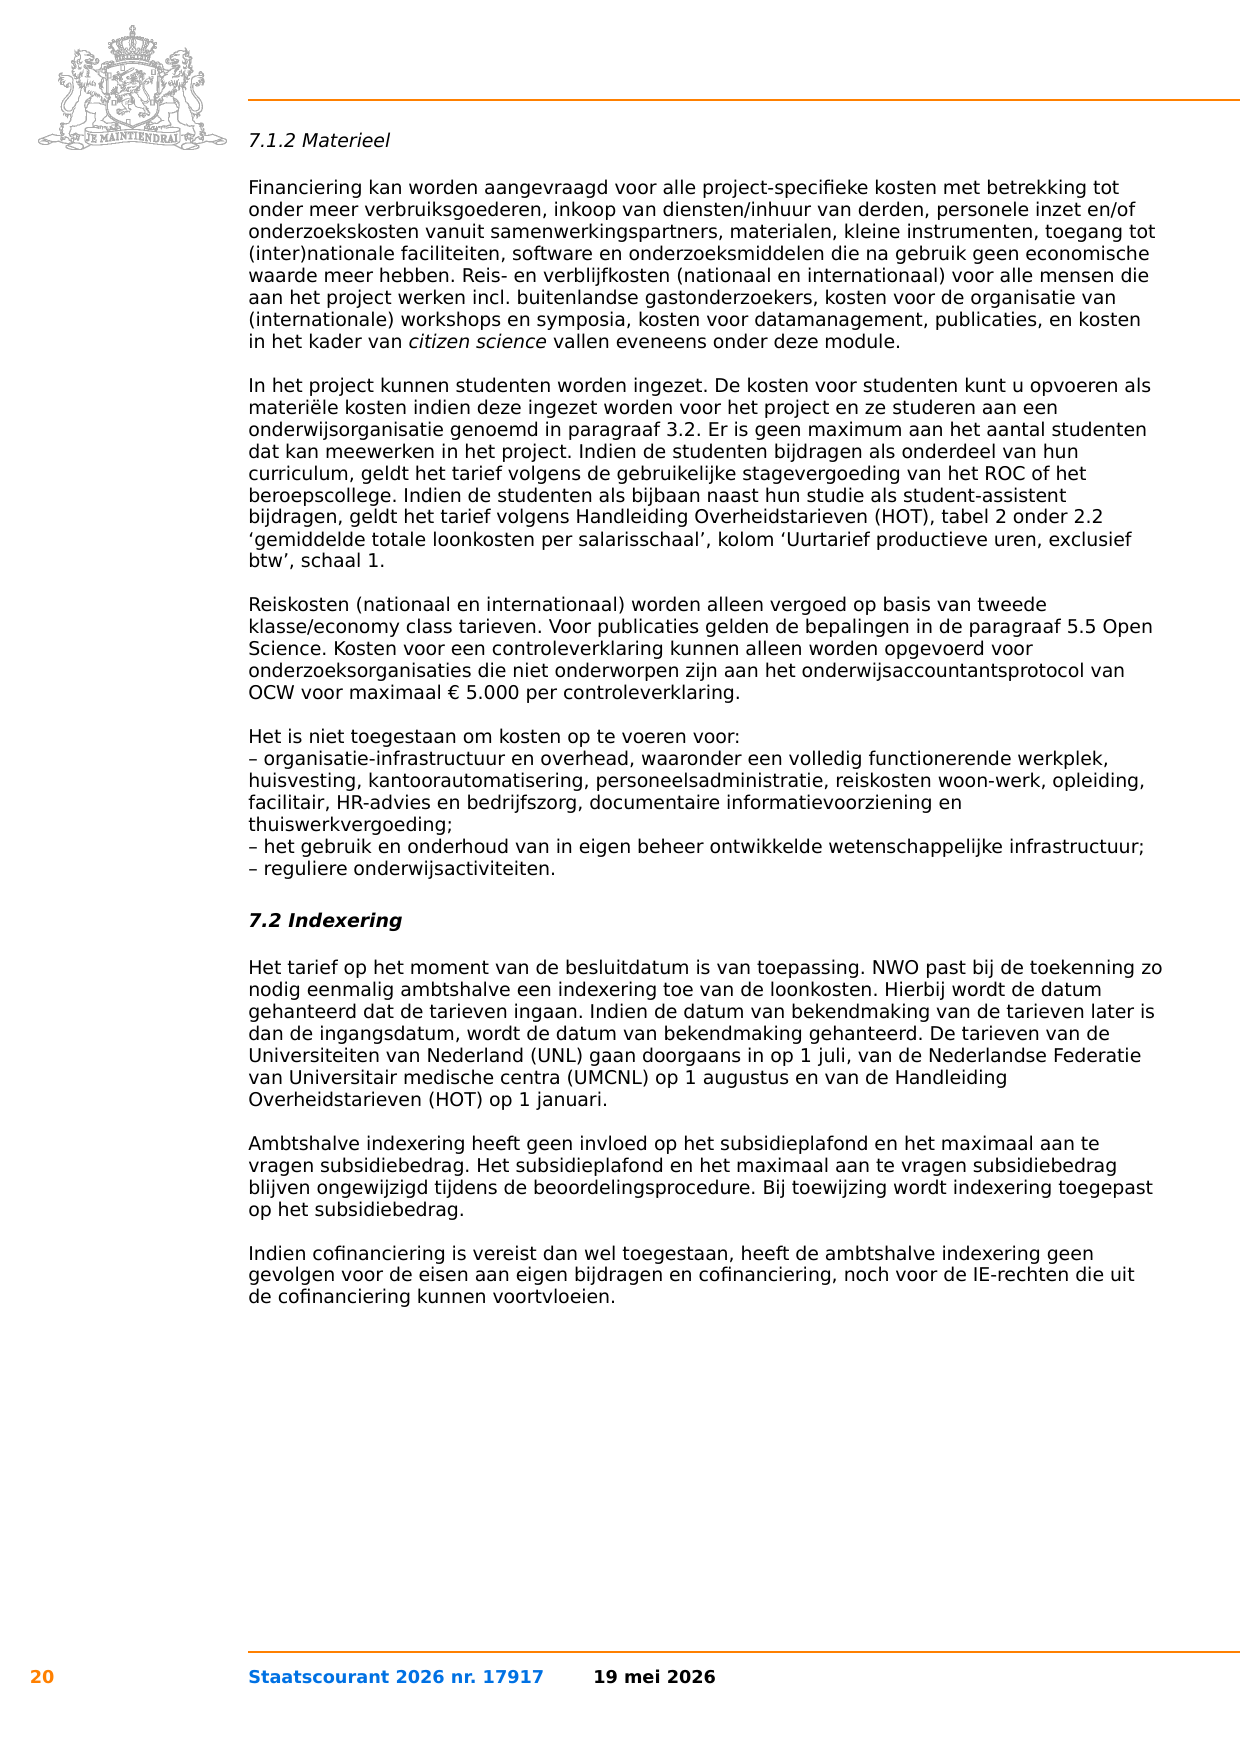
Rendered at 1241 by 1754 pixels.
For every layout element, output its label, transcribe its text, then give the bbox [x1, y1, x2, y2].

text Het is niet toegestaan om kosten op te voeren voor: [248, 726, 1163, 748]
text In het project kunnen studenten worden ingezet. De kosten voor studenten kunt u opvoeren als materiële kosten indien deze ingezet worden voor het project en ze studeren aan een onderwijsorganisatie genoemd in paragraaf 3.2. Er is geen maximum aan het aantal studenten dat kan meewerken in het project. Indien de studenten bijdragen als onderdeel van hun curriculum, geldt het tarief volgens de gebruikelijke stagevergoeding van het ROC of het beroepscollege. Indien de studenten als bijbaan naast hun studie als student-assistent bijdragen, geldt het tarief volgens Handleiding Overheidstarieven (HOT), tabel 2 onder 2.2 ‘gemiddelde totale loonkosten per salarisschaal’, kolom ‘Uurtarief productieve uren, exclusief btw’, schaal 1. [248, 374, 1163, 572]
subtitle 7.1.2 Materieel [248, 130, 1163, 152]
text – reguliere onderwijsactiviteiten. [248, 858, 1163, 880]
text Reiskosten (nationaal en internationaal) worden alleen vergoed op basis van tweede klasse/economy class tarieven. Voor publicaties gelden de bepalingen in de paragraaf 5.5 Open Science. Kosten voor een controleverklaring kunnen alleen worden opgevoerd voor onderzoeksorganisaties die niet onderworpen zijn aan het onderwijsaccountantsprotocol van OCW voor maximaal € 5.000 per controleverklaring. [248, 594, 1163, 704]
text – het gebruik en onderhoud van in eigen beheer ontwikkelde wetenschappelijke infrastructuur; [248, 836, 1163, 858]
text Het tarief op het moment van de besluitdatum is van toepassing. NWO past bij de toekenning zo nodig eenmalig ambtshalve een indexering toe van de loonkosten. Hierbij wordt de datum gehanteerd dat de tarieven ingaan. Indien de datum van bekendmaking van de tarieven later is dan de ingangsdatum, wordt de datum van bekendmaking gehanteerd. De tarieven van de Universiteiten van Nederland (UNL) gaan doorgaans in op 1 juli, van de Nederlandse Federatie van Universitair medische centra (UMCNL) op 1 augustus en van de Handleiding Overheidstarieven (HOT) op 1 januari. [248, 957, 1163, 1111]
subtitle 7.2 Indexering [248, 910, 1163, 932]
text Indien cofinanciering is vereist dan wel toegestaan, heeft de ambtshalve indexering geen gevolgen voor de eisen aan eigen bijdragen en cofinanciering, noch voor de IE-rechten die uit de cofinanciering kunnen voortvloeien. [248, 1242, 1163, 1308]
picture [38, 25, 227, 150]
text Ambtshalve indexering heeft geen invloed op het subsidieplafond en het maximaal aan te vragen subsidiebedrag. Het subsidieplafond en het maximaal aan te vragen subsidiebedrag blijven ongewijzigd tijdens de beoordelingsprocedure. Bij toewijzing wordt indexering toegepast op het subsidiebedrag. [248, 1133, 1163, 1221]
text – organisatie-infrastructuur en overhead, waaronder een volledig functionerende werkplek, huisvesting, kantoorautomatisering, personeelsadministratie, reiskosten woon-werk, opleiding, facilitair, HR-advies en bedrijfszorg, documentaire informatievoorziening en thuiswerkvergoeding; [248, 748, 1163, 836]
text Financiering kan worden aangevraagd voor alle project-specifieke kosten met betrekking tot onder meer verbruiksgoederen, inkoop van diensten/inhuur van derden, personele inzet en/of onderzoekskosten vanuit samenwerkingspartners, materialen, kleine instrumenten, toegang tot (inter)nationale faciliteiten, software en onderzoeksmiddelen die na gebruik geen economische waarde meer hebben. Reis- en verblijfkosten (nationaal en internationaal) voor alle mensen die aan het project werken incl. buitenlandse gastonderzoekers, kosten voor de organisatie van (internationale) workshops en symposia, kosten voor datamanagement, publicaties, en kosten in het kader van citizen science vallen eveneens onder deze module. [248, 177, 1163, 353]
